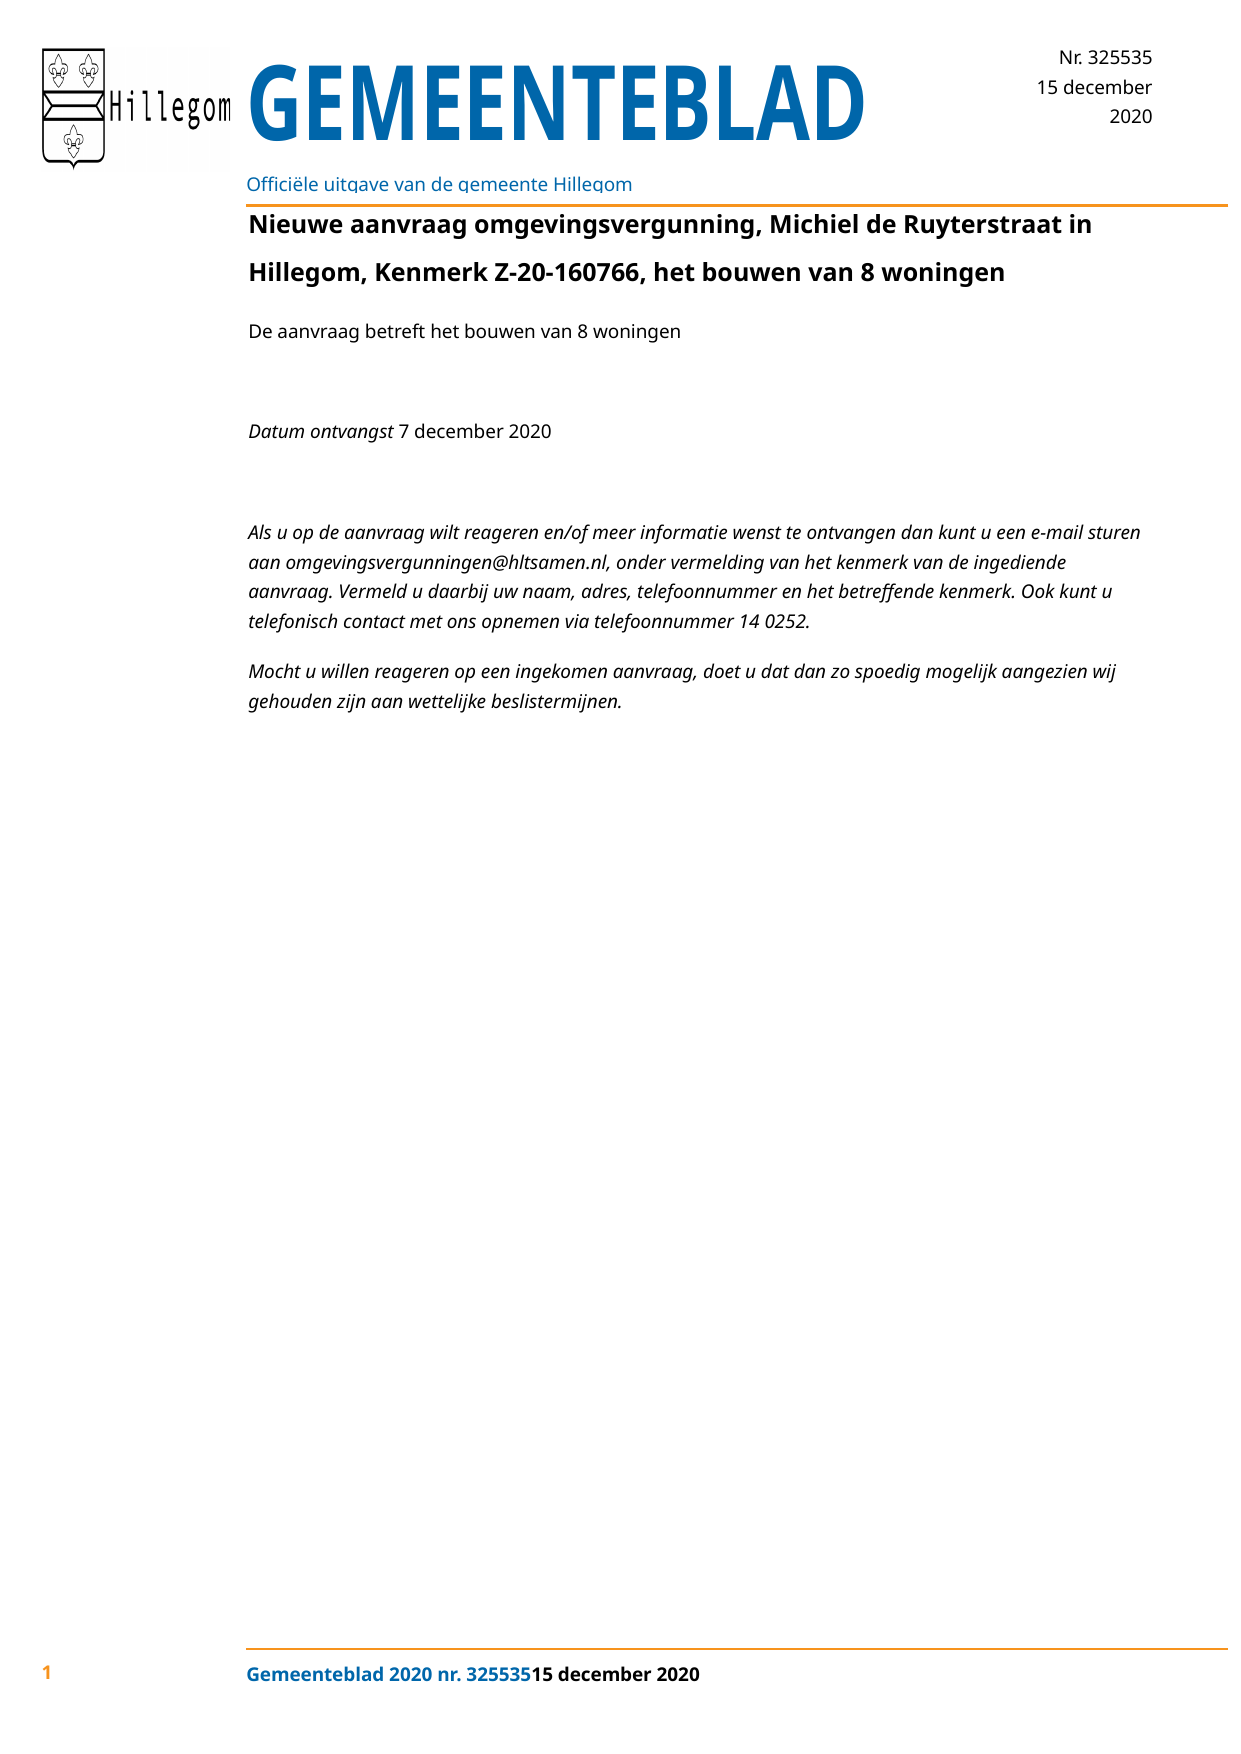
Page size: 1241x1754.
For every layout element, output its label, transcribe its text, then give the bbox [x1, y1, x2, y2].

picture [41, 47, 231, 172]
text Als u op de aanvraag wilt reageren en/of meer informatie wenst te ontvangen dan kunt u een e-mail sturen aan omgevingsvergunningen@hltsamen.nl, onder vermelding van het kenmerk van de ingediende aanvraag. Vermeld u daarbij uw naam, adres, telefoonnummer en het betreffende kenmerk. Ook kunt u telefonisch contact met ons opnemen via telefoonnummer 14 0252. [248, 519, 1152, 634]
text De aanvraag betreft het bouwen van 8 woningen [248, 318, 1152, 344]
text Datum ontvangst 7 december 2020 [248, 419, 1152, 444]
text Nieuwe aanvraag omgevingsvergunning, Michiel de Ruyterstraat in Hillegom, Kenmerk Z-20-160766, het bouwen van 8 woningen [248, 207, 1152, 288]
text Mocht u willen reageren op een ingekomen aanvraag, doet u dat dan zo spoedig mogelijk aangezien wij gehouden zijn aan wettelijke beslistermijnen. [248, 659, 1152, 714]
